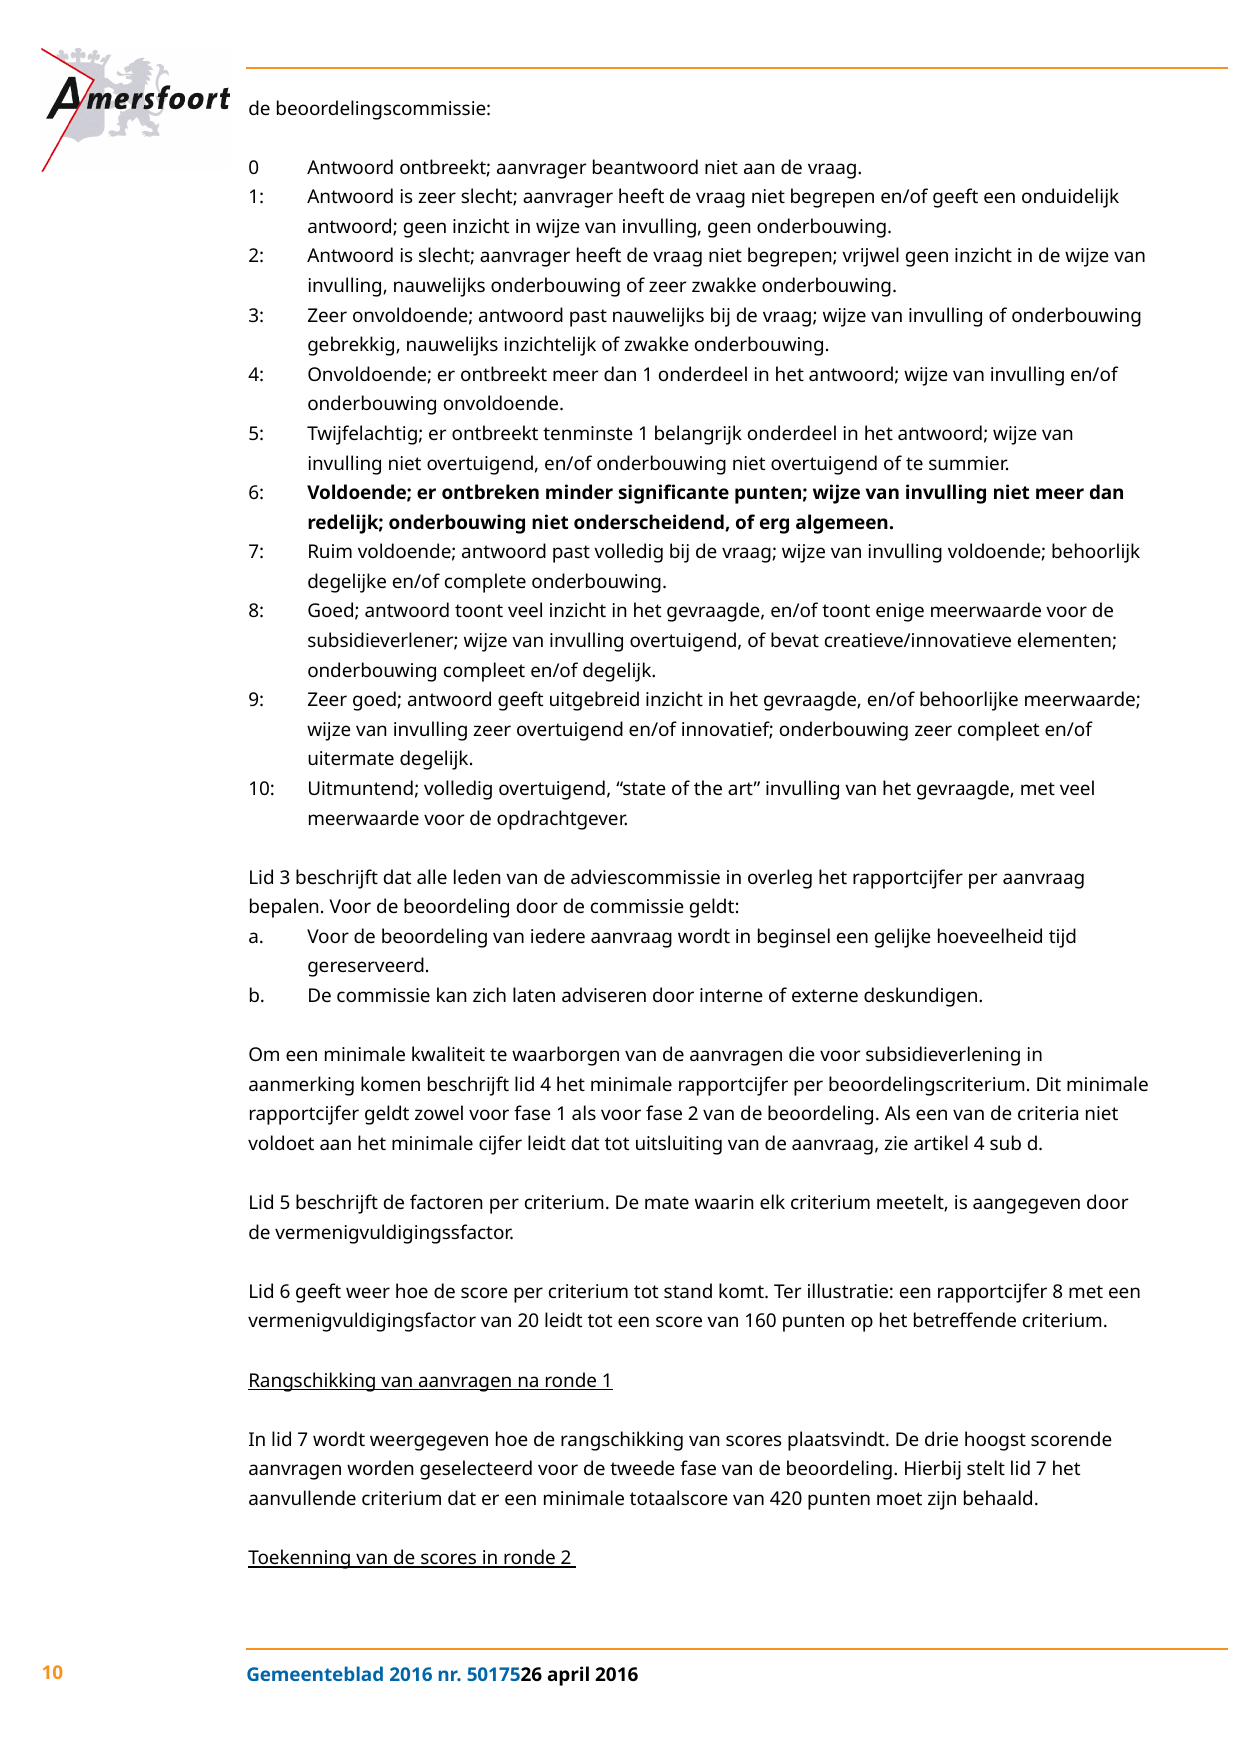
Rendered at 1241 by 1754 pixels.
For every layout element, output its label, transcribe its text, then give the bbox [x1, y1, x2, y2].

list De commissie kan zich laten adviseren door interne of externe deskundigen. [248, 982, 1152, 1008]
list Antwoord is slecht; aanvrager heeft de vraag niet begrepen; vrijwel geen inzicht in de wijze van invulling, nauwelijks onderbouwing of zeer zwakke onderbouwing. [248, 243, 1152, 298]
text Om een minimale kwaliteit te waarborgen van de aanvragen die voor subsidieverlening in aanmerking komen beschrijft lid 4 het minimale rapportcijfer per beoordelingscriterium. Dit minimale rapportcijfer geldt zowel voor fase 1 als voor fase 2 van de beoordeling. Als een van de criteria niet voldoet aan het minimale cijfer leidt dat tot uitsluiting van de aanvraag, zie artikel 4 sub d. [248, 1041, 1152, 1156]
text Toekenning van de scores in ronde 2 [248, 1544, 1152, 1570]
list Voor de beoordeling van iedere aanvraag wordt in beginsel een gelijke hoeveelheid tijd gereserveerd. [248, 923, 1152, 978]
text Lid 6 geeft weer hoe de score per criterium tot stand komt. Ter illustratie: een rapportcijfer 8 met een vermenigvuldigingsfactor van 20 leidt tot een score van 160 punten op het betreffende criterium. [248, 1278, 1152, 1333]
list Antwoord is zeer slecht; aanvrager heeft de vraag niet begrepen en/of geeft een onduidelijk antwoord; geen inzicht in wijze van invulling, geen onderbouwing. [248, 183, 1152, 239]
text In lid 7 wordt weergegeven hoe de rangschikking van scores plaatsvindt. De drie hoogst scorende aanvragen worden geselecteerd voor de tweede fase van de beoordeling. Hierbij stelt lid 7 het aanvullende criterium dat er een minimale totaalscore van 420 punten moet zijn behaald. [248, 1426, 1152, 1511]
list Ruim voldoende; antwoord past volledig bij de vraag; wijze van invulling voldoende; behoorlijk degelijke en/of complete onderbouwing. [248, 538, 1152, 594]
list Antwoord ontbreekt; aanvrager beantwoord niet aan de vraag. [248, 154, 1152, 180]
list Zeer onvoldoende; antwoord past nauwelijks bij de vraag; wijze van invulling of onderbouwing gebrekkig, nauwelijks inzichtelijk of zwakke onderbouwing. [248, 302, 1152, 357]
list Uitmuntend; volledig overtuigend, “state of the art” invulling van het gevraagde, met veel meerwaarde voor de opdrachtgever. [248, 775, 1152, 831]
list Zeer goed; antwoord geeft uitgebreid inzicht in het gevraagde, en/of behoorlijke meerwaarde; wijze van invulling zeer overtuigend en/of innovatief; onderbouwing zeer compleet en/of uitermate degelijk. [248, 686, 1152, 771]
text Lid 3 beschrijft dat alle leden van de adviescommissie in overleg het rapportcijfer per aanvraag bepalen. Voor de beoordeling door de commissie geldt: [248, 864, 1152, 919]
text de beoordelingscommissie: [248, 95, 1152, 121]
list Twijfelachtig; er ontbreekt tenminste 1 belangrijk onderdeel in het antwoord; wijze van invulling niet overtuigend, en/of onderbouwing niet overtuigend of te summier. [248, 420, 1152, 476]
picture [41, 47, 231, 172]
text Lid 5 beschrijft de factoren per criterium. De mate waarin elk criterium meetelt, is aangegeven door de vermenigvuldigingssfactor. [248, 1189, 1152, 1245]
list Voldoende; er ontbreken minder significante punten; wijze van invulling niet meer dan redelijk; onderbouwing niet onderscheidend, of erg algemeen. [248, 479, 1152, 535]
text Rangschikking van aanvragen na ronde 1 [248, 1367, 1152, 1393]
list Onvoldoende; er ontbreekt meer dan 1 onderdeel in het antwoord; wijze van invulling en/of onderbouwing onvoldoende. [248, 361, 1152, 416]
list Goed; antwoord toont veel inzicht in het gevraagde, en/of toont enige meerwaarde voor de subsidieverlener; wijze van invulling overtuigend, of bevat creatieve/innovatieve elementen; onderbouwing compleet en/of degelijk. [248, 598, 1152, 683]
